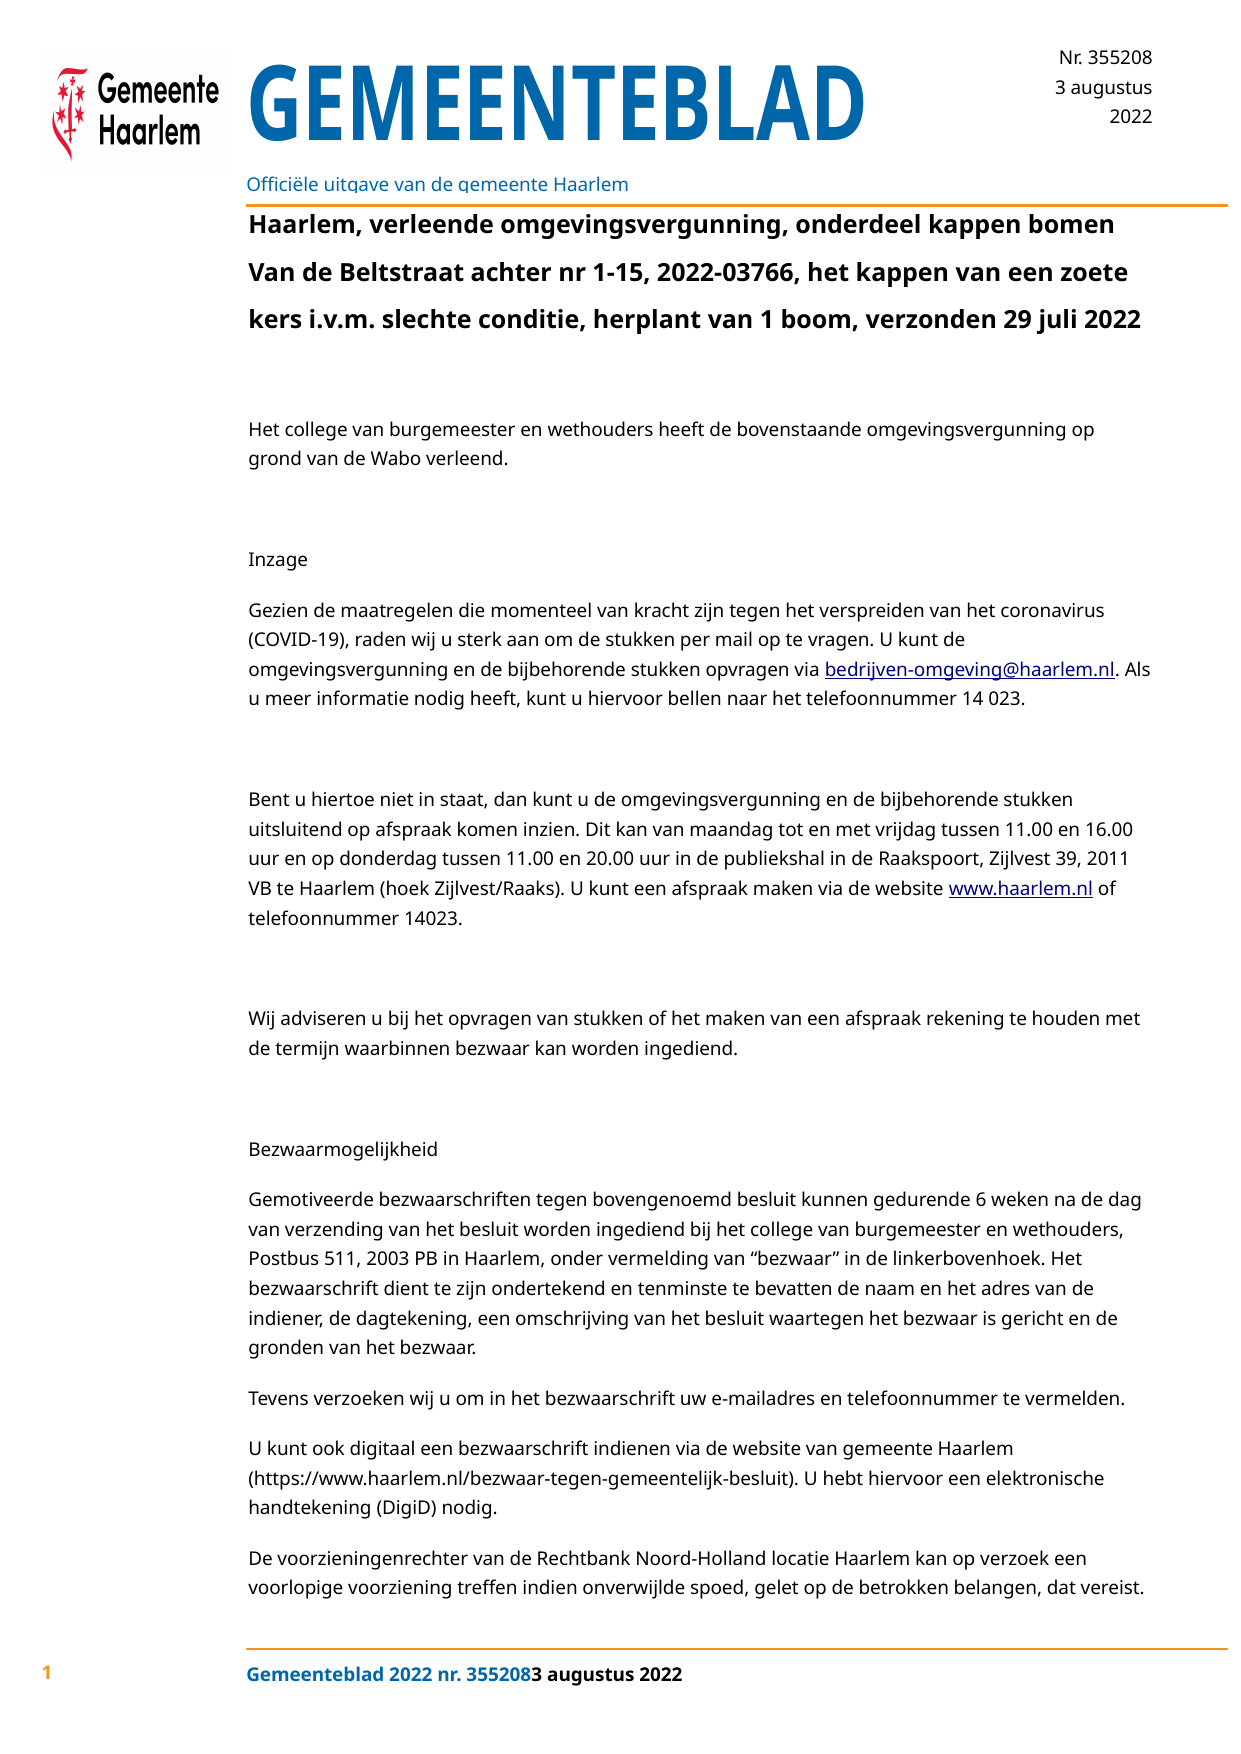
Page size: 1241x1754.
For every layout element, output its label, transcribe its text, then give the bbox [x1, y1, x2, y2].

text Gezien de maatregelen die momenteel van kracht zijn tegen het verspreiden van het coronavirus (COVID-19), raden wij u sterk aan om de stukken per mail op te vragen. U kunt de omgevingsvergunning en de bijbehorende stukken opvragen via bedrijven-omgeving@haarlem.nl. Als u meer informatie nodig heeft, kunt u hiervoor bellen naar het telefoonnummer 14 023. [248, 597, 1152, 711]
text U kunt ook digitaal een bezwaarschrift indienen via de website van gemeente Haarlem (https://www.haarlem.nl/bezwaar-tegen-gemeentelijk-besluit). U hebt hiervoor een elektronische handtekening (DigiD) nodig. [248, 1435, 1152, 1520]
picture [41, 47, 231, 172]
text Bezwaarmogelijkheid [248, 1136, 1152, 1162]
text Haarlem, verleende omgevingsvergunning, onderdeel kappen bomen Van de Beltstraat achter nr 1-15, 2022-03766, het kappen van een zoete kers i.v.m. slechte conditie, herplant van 1 boom, verzonden 29 juli 2022 [248, 207, 1152, 336]
text Wij adviseren u bij het opvragen van stukken of het maken van een afspraak rekening te houden met de termijn waarbinnen bezwaar kan worden ingediend. [248, 1006, 1152, 1061]
text Inzage [248, 546, 1152, 572]
text Gemotiveerde bezwaarschriften tegen bovengenoemd besluit kunnen gedurende 6 weken na de dag van verzending van het besluit worden ingediend bij het college van burgemeester en wethouders, Postbus 511, 2003 PB in Haarlem, onder vermelding van “bezwaar” in de linkerbovenhoek. Het bezwaarschrift dient te zijn ondertekend en tenminste te bevatten de naam en het adres van de indiener, de dagtekening, een omschrijving van het besluit waartegen het bezwaar is gericht en de gronden van het bezwaar. [248, 1186, 1152, 1360]
text Tevens verzoeken wij u om in het bezwaarschrift uw e-mailadres en telefoonnummer te vermelden. [248, 1385, 1152, 1410]
text Het college van burgemeester en wethouders heeft de bovenstaande omgevingsvergunning op grond van de Wabo verleend. [248, 416, 1152, 471]
text De voorzieningenrechter van de Rechtbank Noord-Holland locatie Haarlem kan op verzoek een voorlopige voorziening treffen indien onverwijlde spoed, gelet op de betrokken belangen, dat vereist. [248, 1545, 1152, 1600]
text Bent u hiertoe niet in staat, dan kunt u de omgevingsvergunning en de bijbehorende stukken uitsluitend op afspraak komen inzien. Dit kan van maandag tot en met vrijdag tussen 11.00 en 16.00 uur en op donderdag tussen 11.00 en 20.00 uur in de publiekshal in de Raakspoort, Zijlvest 39, 2011 VB te Haarlem (hoek Zijlvest/Raaks). U kunt een afspraak maken via de website www.haarlem.nl of telefoonnummer 14023. [248, 786, 1152, 930]
